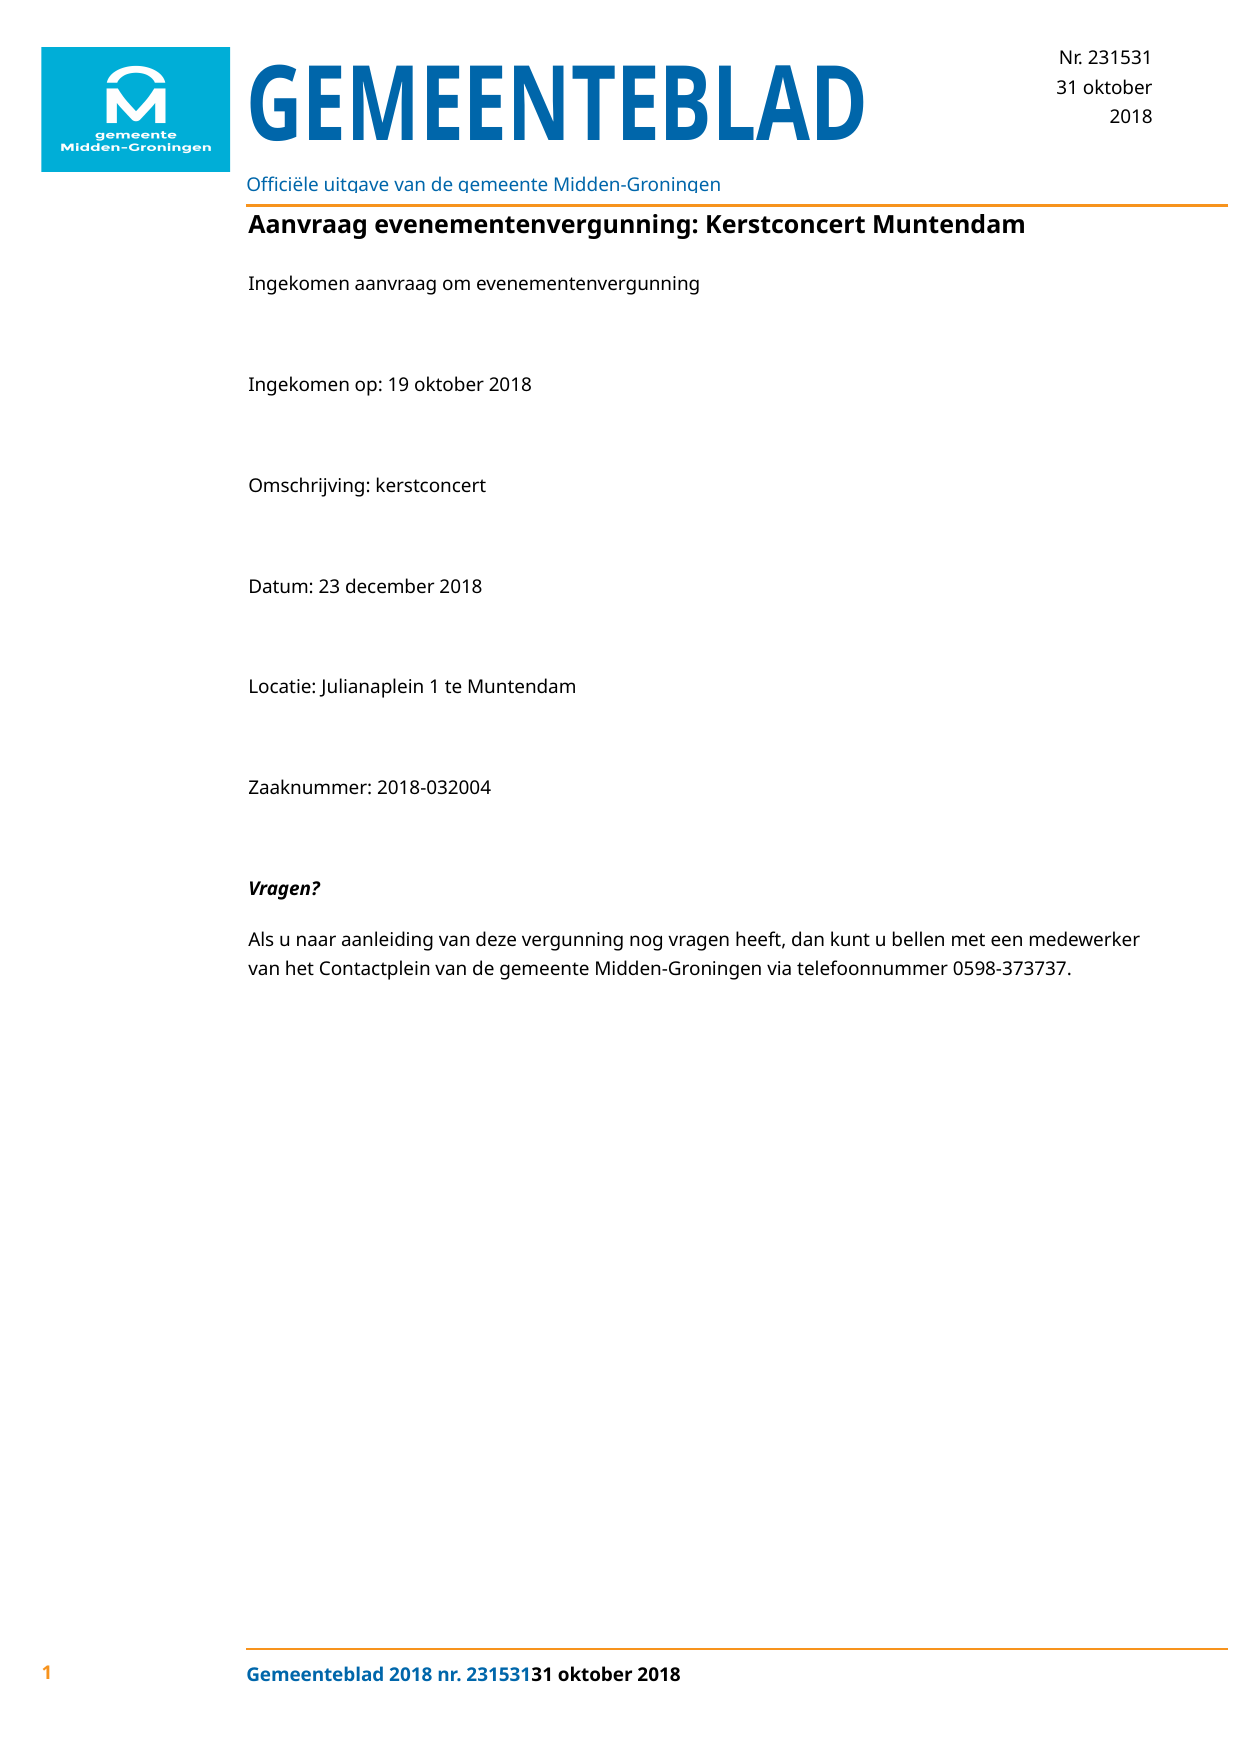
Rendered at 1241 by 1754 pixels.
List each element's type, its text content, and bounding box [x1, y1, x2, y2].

text Als u naar aanleiding van deze vergunning nog vragen heeft, dan kunt u bellen met een medewerker van het Contactplein van de gemeente Midden-Groningen via telefoonnummer 0598-373737. [248, 926, 1152, 981]
picture [108, 66, 164, 82]
picture [107, 89, 165, 122]
text Omschrijving: kerstconcert [248, 472, 1152, 498]
text Zaaknummer: 2018-032004 [248, 774, 1152, 800]
text Ingekomen op: 19 oktober 2018 [248, 371, 1152, 397]
text Vragen? [248, 875, 1152, 901]
text Datum: 23 december 2018 [248, 573, 1152, 598]
picture [184, 146, 190, 153]
text Locatie: Julianaplein 1 te Muntendam [248, 674, 1152, 699]
text Ingekomen aanvraag om evenementenvergunning [248, 270, 1152, 296]
text Aanvraag evenementenvergunning: Kerstconcert Muntendam [248, 207, 1152, 241]
